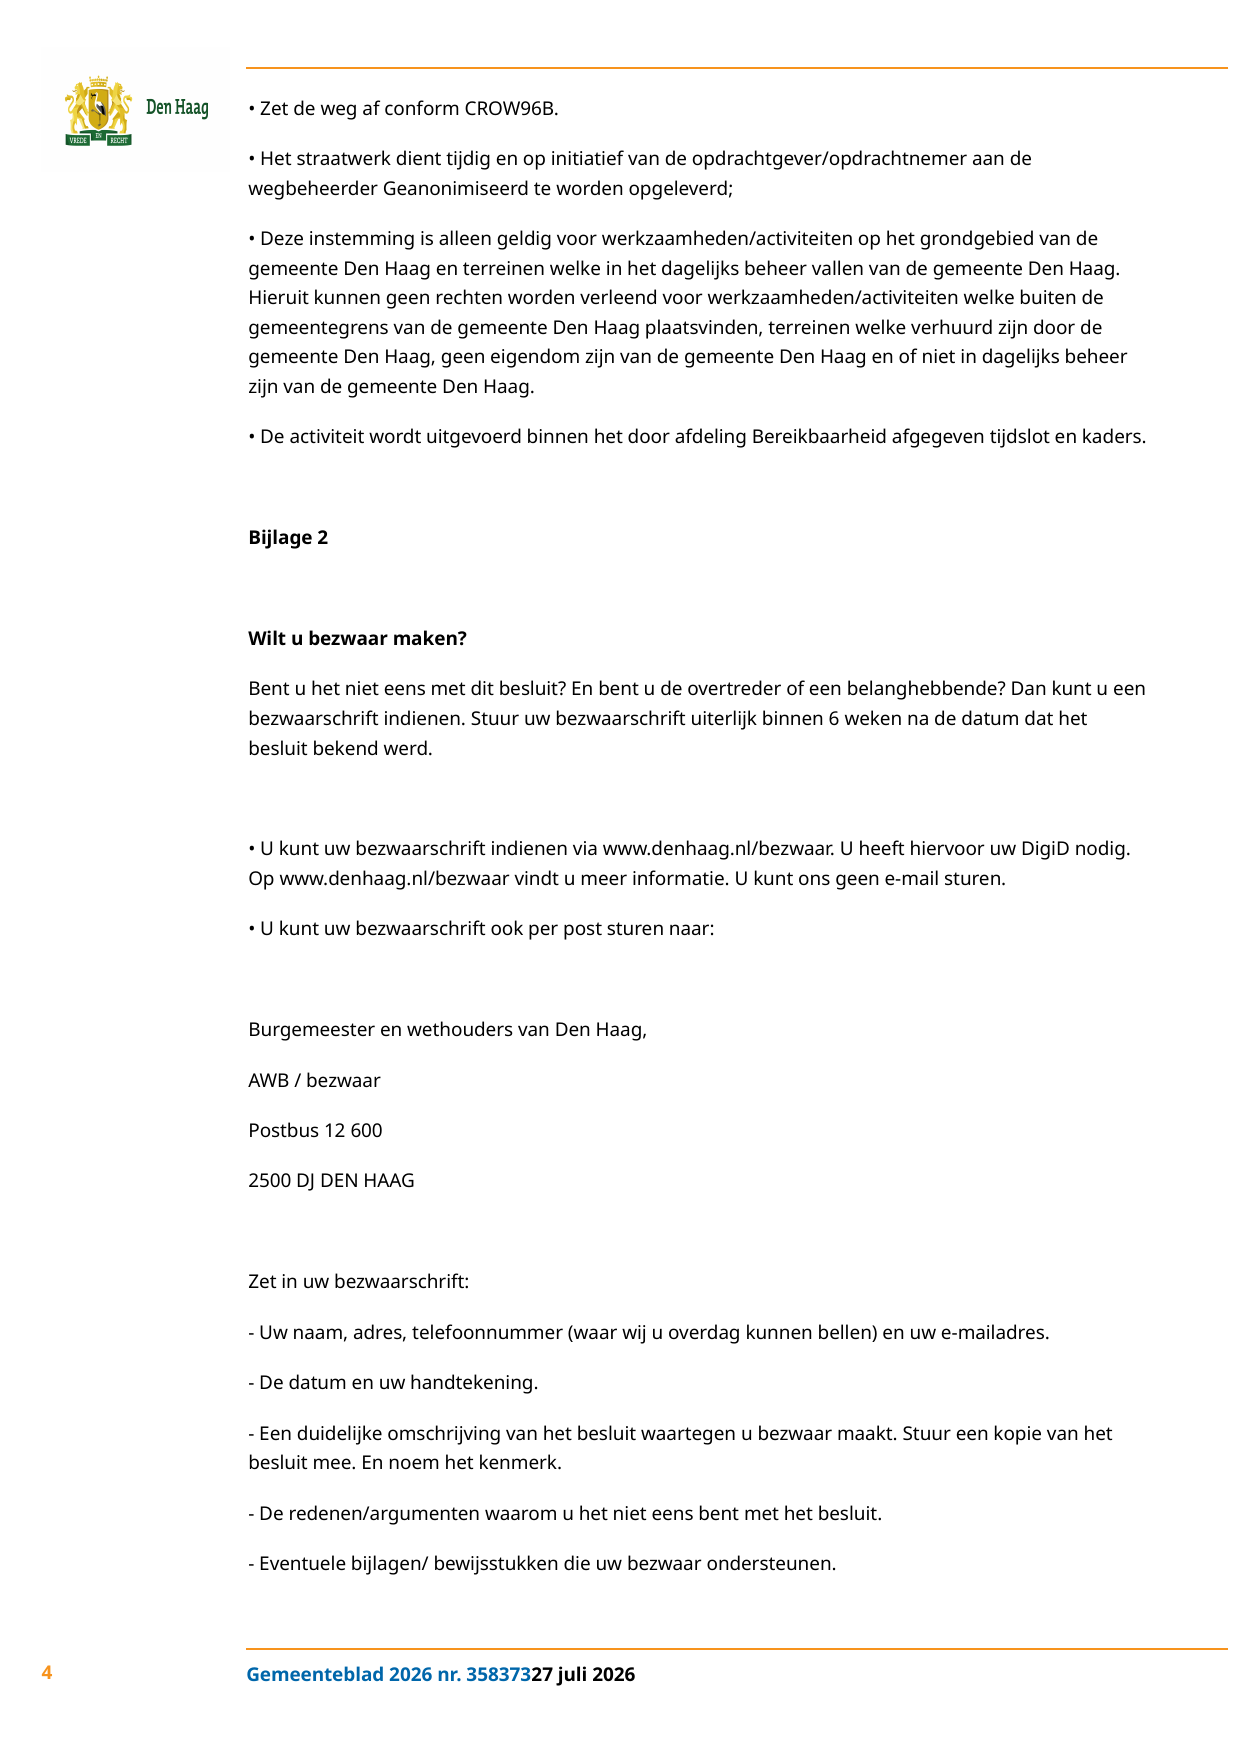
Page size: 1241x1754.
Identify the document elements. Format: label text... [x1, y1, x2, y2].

text - De datum en uw handtekening. [248, 1369, 1152, 1395]
text - De redenen/argumenten waarom u het niet eens bent met het besluit. [248, 1500, 1152, 1526]
text Zet in uw bezwaarschrift: [248, 1268, 1152, 1294]
picture [41, 47, 231, 172]
text - Uw naam, adres, telefoonnummer (waar wij u overdag kunnen bellen) en uw e-mailadres. [248, 1319, 1152, 1345]
text - Een duidelijke omschrijving van het besluit waartegen u bezwaar maakt. Stuur een kopie van het besluit mee. En noem het kenmerk. [248, 1420, 1152, 1475]
text Bent u het niet eens met dit besluit? En bent u de overtreder of een belanghebbende? Dan kunt u een bezwaarschrift indienen. Stuur uw bezwaarschrift uiterlijk binnen 6 weken na de datum dat het besluit bekend werd. [248, 676, 1152, 761]
text • Deze instemming is alleen geldig voor werkzaamheden/activiteiten op het grondgebied van de gemeente Den Haag en terreinen welke in het dagelijks beheer vallen van de gemeente Den Haag. Hieruit kunnen geen rechten worden verleend voor werkzaamheden/activiteiten welke buiten de gemeentegrens van de gemeente Den Haag plaatsvinden, terreinen welke verhuurd zijn door de gemeente Den Haag, geen eigendom zijn van de gemeente Den Haag en of niet in dagelijks beheer zijn van de gemeente Den Haag. [248, 225, 1152, 399]
text • U kunt uw bezwaarschrift indienen via www.denhaag.nl/bezwaar. U heeft hiervoor uw DigiD nodig. Op www.denhaag.nl/bezwaar vindt u meer informatie. U kunt ons geen e-mail sturen. [248, 836, 1152, 891]
text Wilt u bezwaar maken? [248, 625, 1152, 651]
text • U kunt uw bezwaarschrift ook per post sturen naar: [248, 916, 1152, 941]
text • Het straatwerk dient tijdig en op initiatief van de opdrachtgever/opdrachtnemer aan de wegbeheerder Geanonimiseerd te worden opgeleverd; [248, 145, 1152, 201]
text Burgemeester en wethouders van Den Haag, [248, 1016, 1152, 1042]
text AWB / bezwaar [248, 1067, 1152, 1093]
text - Eventuele bijlagen/ bewijsstukken die uw bezwaar ondersteunen. [248, 1550, 1152, 1576]
text • Zet de weg af conform CROW96B. [248, 95, 1152, 121]
text Bijlage 2 [248, 524, 1152, 550]
text 2500 DJ DEN HAAG [248, 1168, 1152, 1193]
text Postbus 12 600 [248, 1117, 1152, 1143]
text • De activiteit wordt uitgevoerd binnen het door afdeling Bereikbaarheid afgegeven tijdslot en kaders. [248, 423, 1152, 449]
